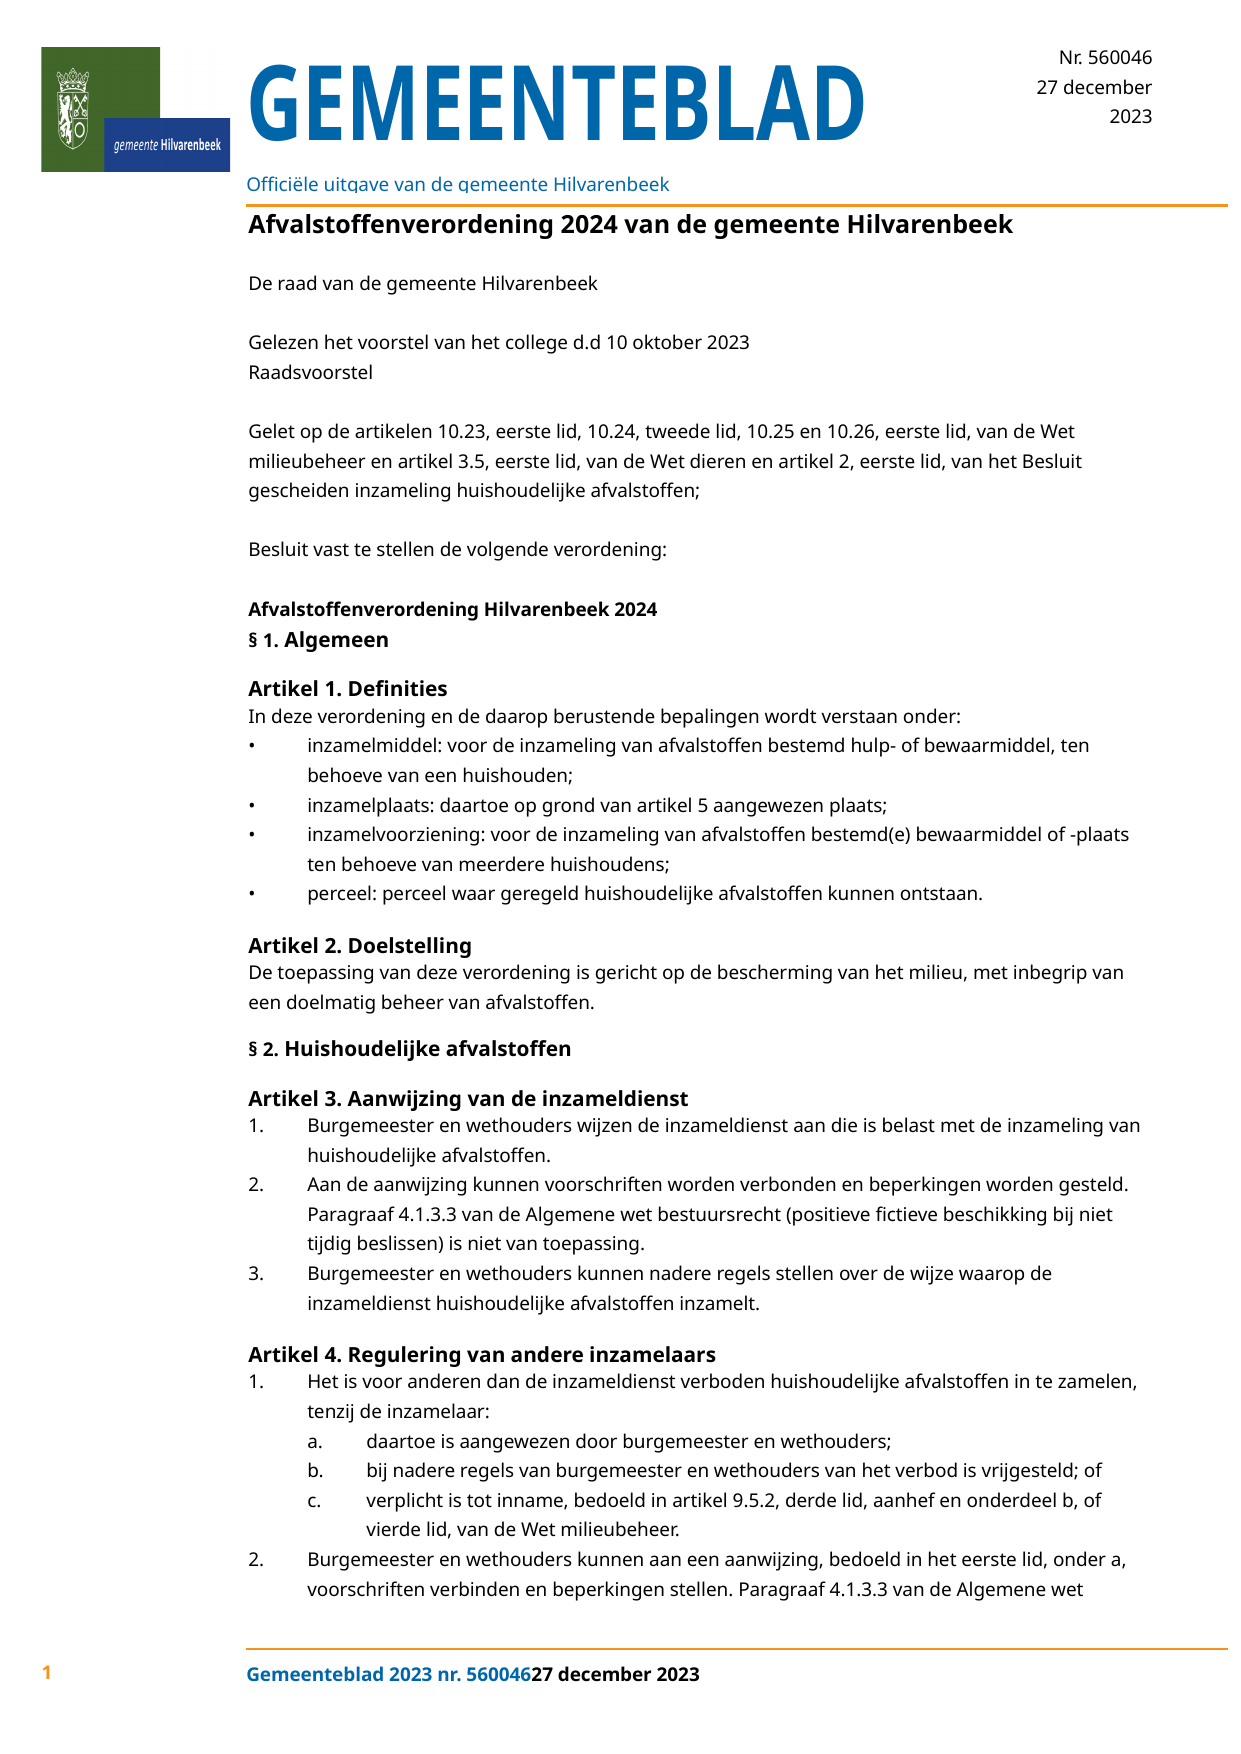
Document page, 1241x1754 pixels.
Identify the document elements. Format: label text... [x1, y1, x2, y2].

text Artikel 4. Regulering van andere inzamelaars [248, 1340, 1152, 1369]
text De toepassing van deze verordening is gericht op de bescherming van het milieu, met inbegrip van [248, 959, 1152, 985]
text Raadsvoorstel [248, 359, 1152, 385]
list inzamelvoorziening: voor de inzameling van afvalstoffen bestemd(e) bewaarmiddel of -plaats ten behoeve van meerdere huishoudens; [248, 821, 1152, 877]
text Afvalstoffenverordening Hilvarenbeek 2024 [248, 596, 1152, 621]
list Burgemeester en wethouders kunnen nadere regels stellen over de wijze waarop de inzameldienst huishoudelijke afvalstoffen inzamelt. [248, 1260, 1152, 1316]
list bij nadere regels van burgemeester en wethouders van het verbod is vrijgesteld; of [307, 1457, 1152, 1483]
text Artikel 1. Definities [248, 674, 1152, 703]
text Gelezen het voorstel van het college d.d 10 oktober 2023 [248, 329, 1152, 355]
text § 1. Algemeen [248, 625, 1152, 654]
text In deze verordening en de daarop berustende bepalingen wordt verstaan onder: [248, 703, 1152, 729]
text De raad van de gemeente Hilvarenbeek [248, 270, 1152, 296]
list daartoe is aangewezen door burgemeester en wethouders; [307, 1428, 1152, 1453]
list verplicht is tot inname, bedoeld in artikel 9.5.2, derde lid, aanhef en onderdeel b, of vierde lid, van de Wet milieubeheer. [307, 1487, 1152, 1542]
list inzamelplaats: daartoe op grond van artikel 5 aangewezen plaats; [248, 792, 1152, 817]
list inzamelmiddel: voor de inzameling van afvalstoffen bestemd hulp- of bewaarmiddel, ten behoeve van een huishouden; [248, 733, 1152, 788]
picture [41, 47, 231, 172]
text § 2. Huishoudelijke afvalstoffen [248, 1034, 1152, 1063]
list Aan de aanwijzing kunnen voorschriften worden verbonden en beperkingen worden gesteld. Paragraaf 4.1.3.3 van de Algemene wet bestuursrecht (positieve fictieve beschikking bij niet tijdig beslissen) is niet van toepassing. [248, 1171, 1152, 1256]
list perceel: perceel waar geregeld huishoudelijke afvalstoffen kunnen ontstaan. [248, 881, 1152, 906]
text Gelet op de artikelen 10.23, eerste lid, 10.24, tweede lid, 10.25 en 10.26, eerste lid, van de Wet milieubeheer en artikel 3.5, eerste lid, van de Wet dieren en artikel 2, eerste lid, van het Besluit gescheiden inzameling huishoudelijke afvalstoffen; [248, 418, 1152, 503]
text een doelmatig beheer van afvalstoffen. [248, 989, 1152, 1015]
list Het is voor anderen dan de inzameldienst verboden huishoudelijke afvalstoffen in te zamelen, tenzij de inzamelaar: [248, 1369, 1152, 1424]
text Afvalstoffenverordening 2024 van de gemeente Hilvarenbeek [248, 207, 1152, 241]
list Burgemeester en wethouders wijzen de inzameldienst aan die is belast met de inzameling van huishoudelijke afvalstoffen. [248, 1112, 1152, 1168]
text Artikel 3. Aanwijzing van de inzameldienst [248, 1084, 1152, 1112]
text Besluit vast te stellen de volgende verordening: [248, 537, 1152, 562]
list Burgemeester en wethouders kunnen aan een aanwijzing, bedoeld in het eerste lid, onder a, voorschriften verbinden en beperkingen stellen. Paragraaf 4.1.3.3 van de Algemene wet [248, 1546, 1152, 1601]
text Artikel 2. Doelstelling [248, 931, 1152, 959]
